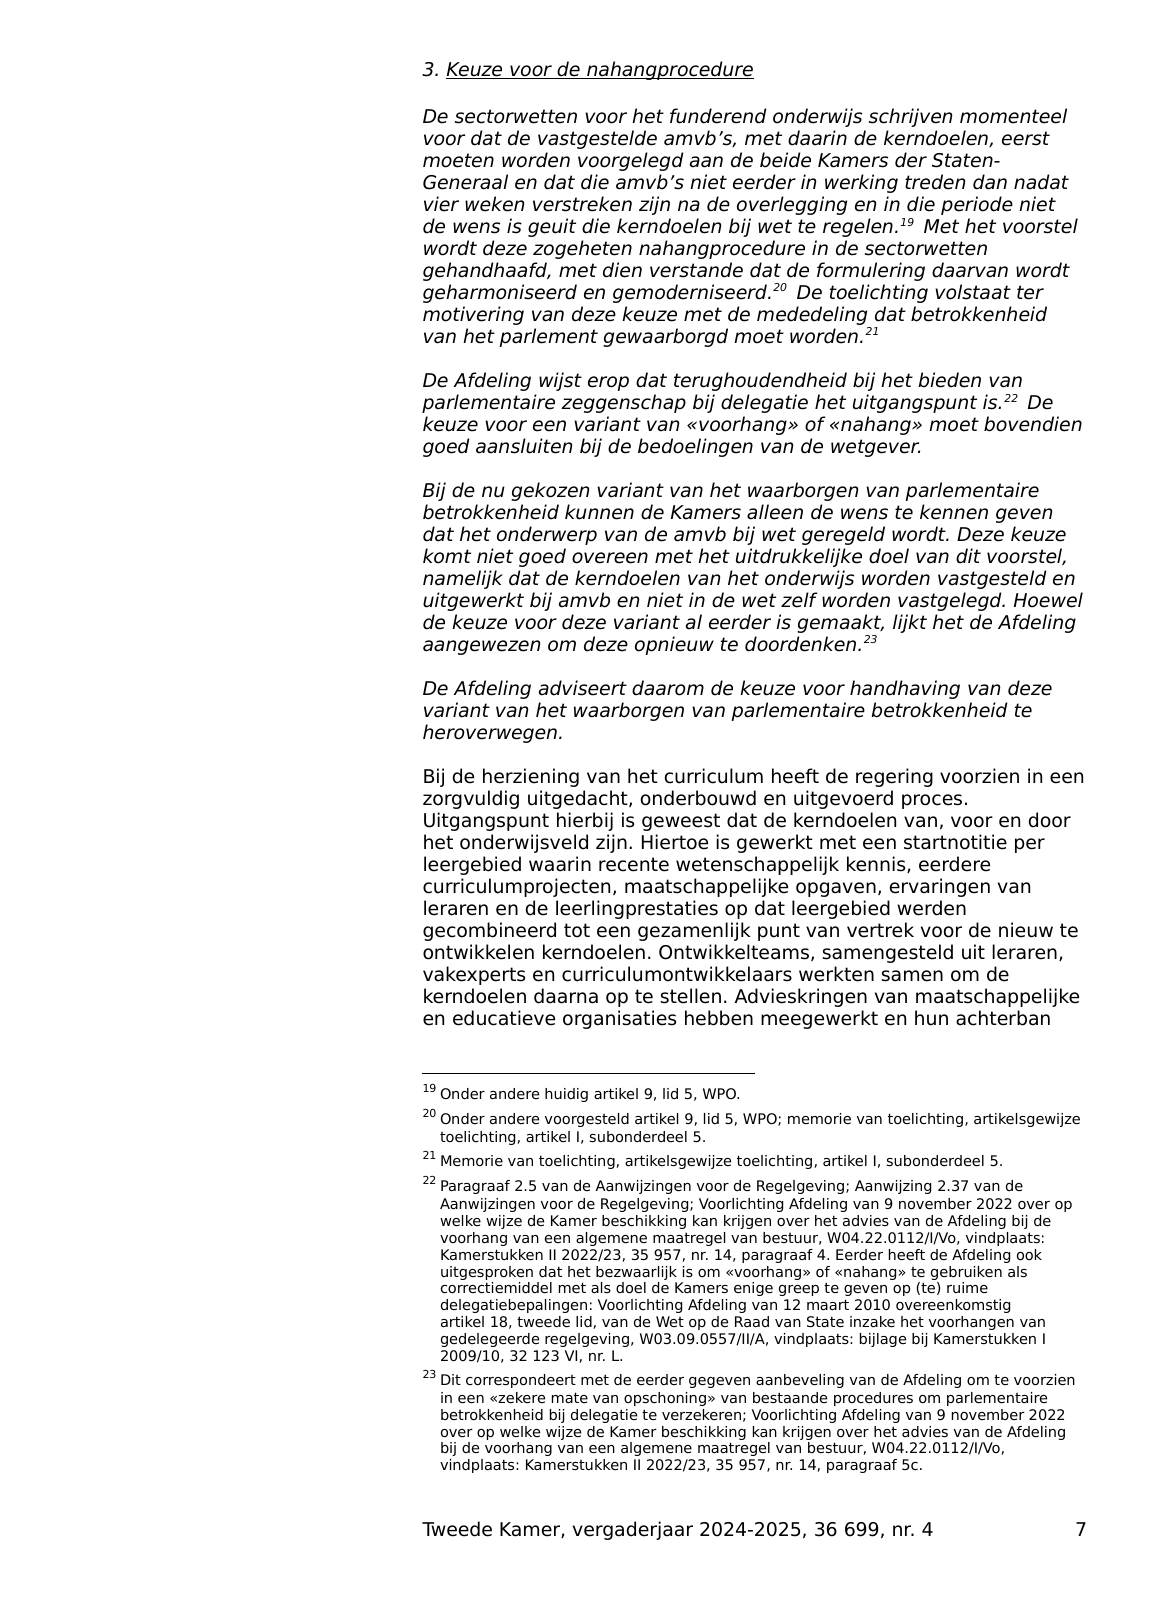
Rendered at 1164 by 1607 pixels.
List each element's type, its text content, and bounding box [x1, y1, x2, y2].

text De Afdeling wijst erop dat terughoudendheid bij het bieden van parlementaire zeggenschap bij delegatie het uitgangspunt is. De keuze voor een variant van «voorhang» of «nahang» moet bovendien goed aansluiten bij de bedoelingen van de wetgever. [422, 370, 1087, 458]
text Bij de herziening van het curriculum heeft de regering voorzien in een zorgvuldig uitgedacht, onderbouwd en uitgevoerd proces. Uitgangspunt hierbij is geweest dat de kerndoelen van, voor en door het onderwijsveld zijn. Hiertoe is gewerkt met een startnotitie per leergebied waarin recente wetenschappelijk kennis, eerdere curriculumprojecten, maatschappelijke opgaven, ervaringen van leraren en de leerlingprestaties op dat leergebied werden gecombineerd tot een gezamenlijk punt van vertrek voor de nieuw te ontwikkelen kerndoelen. Ontwikkelteams, samengesteld uit leraren, vakexperts en curriculumontwikkelaars werkten samen om de kerndoelen daarna op te stellen. Advieskringen van maatschappelijke en educatieve organisaties hebben meegewerkt en hun achterban [422, 766, 1087, 1030]
text Memorie van toelichting, artikelsgewijze toelichting, artikel I, subonderdeel 5. [422, 1149, 1087, 1171]
text Onder andere huidig artikel 9, lid 5, WPO. [422, 1082, 1087, 1104]
text Onder andere voorgesteld artikel 9, lid 5, WPO; memorie van toelichting, artikelsgewijze toelichting, artikel I, subonderdeel 5. [422, 1107, 1087, 1146]
text De sectorwetten voor het funderend onderwijs schrijven momenteel voor dat de vastgestelde amvb’s, met daarin de kerndoelen, eerst moeten worden voorgelegd aan de beide Kamers der Staten-Generaal en dat die amvb’s niet eerder in werking treden dan nadat vier weken verstreken zijn na de overlegging en in die periode niet de wens is geuit die kerndoelen bij wet te regelen. Met het voorstel wordt deze zogeheten nahangprocedure in de sectorwetten gehandhaafd, met dien verstande dat de formulering daarvan wordt geharmoniseerd en gemoderniseerd. De toelichting volstaat ter motivering van deze keuze met de mededeling dat betrokkenheid van het parlement gewaarborgd moet worden. [422, 106, 1087, 348]
text Paragraaf 2.5 van de Aanwijzingen voor de Regelgeving; Aanwijzing 2.37 van de Aanwijzingen voor de Regelgeving; Voorlichting Afdeling van 9 november 2022 over op welke wijze de Kamer beschikking kan krijgen over het advies van de Afdeling bij de voorhang van een algemene maatregel van bestuur, W04.22.0112/I/Vo, vindplaats: Kamerstukken II 2022/23, 35 957, nr. 14, paragraaf 4. Eerder heeft de Afdeling ook uitgesproken dat het bezwaarlijk is om «voorhang» of «nahang» te gebruiken als correctiemiddel met als doel de Kamers enige greep te geven op (te) ruime delegatiebepalingen: Voorlichting Afdeling van 12 maart 2010 overeenkomstig artikel 18, tweede lid, van de Wet op de Raad van State inzake het voorhangen van gedelegeerde regelgeving, W03.09.0557/II/A, vindplaats: bijlage bij Kamerstukken I 2009/10, 32 123 VI, nr. L. [422, 1174, 1087, 1365]
text Dit correspondeert met de eerder gegeven aanbeveling van de Afdeling om te voorzien in een «zekere mate van opschoning» van bestaande procedures om parlementaire betrokkenheid bij delegatie te verzekeren; Voorlichting Afdeling van 9 november 2022 over op welke wijze de Kamer beschikking kan krijgen over het advies van de Afdeling bij de voorhang van een algemene maatregel van bestuur, W04.22.0112/I/Vo, vindplaats: Kamerstukken II 2022/23, 35 957, nr. 14, paragraaf 5c. [422, 1368, 1087, 1474]
text De Afdeling adviseert daarom de keuze voor handhaving van deze variant van het waarborgen van parlementaire betrokkenheid te heroverwegen. [422, 678, 1087, 744]
text Bij de nu gekozen variant van het waarborgen van parlementaire betrokkenheid kunnen de Kamers alleen de wens te kennen geven dat het onderwerp van de amvb bij wet geregeld wordt. Deze keuze komt niet goed overeen met het uitdrukkelijke doel van dit voorstel, namelijk dat de kerndoelen van het onderwijs worden vastgesteld en uitgewerkt bij amvb en niet in de wet zelf worden vastgelegd. Hoewel de keuze voor deze variant al eerder is gemaakt, lijkt het de Afdeling aangewezen om deze opnieuw te doordenken. [422, 480, 1087, 656]
subtitle 3. Keuze voor de nahangprocedure [422, 59, 1087, 81]
